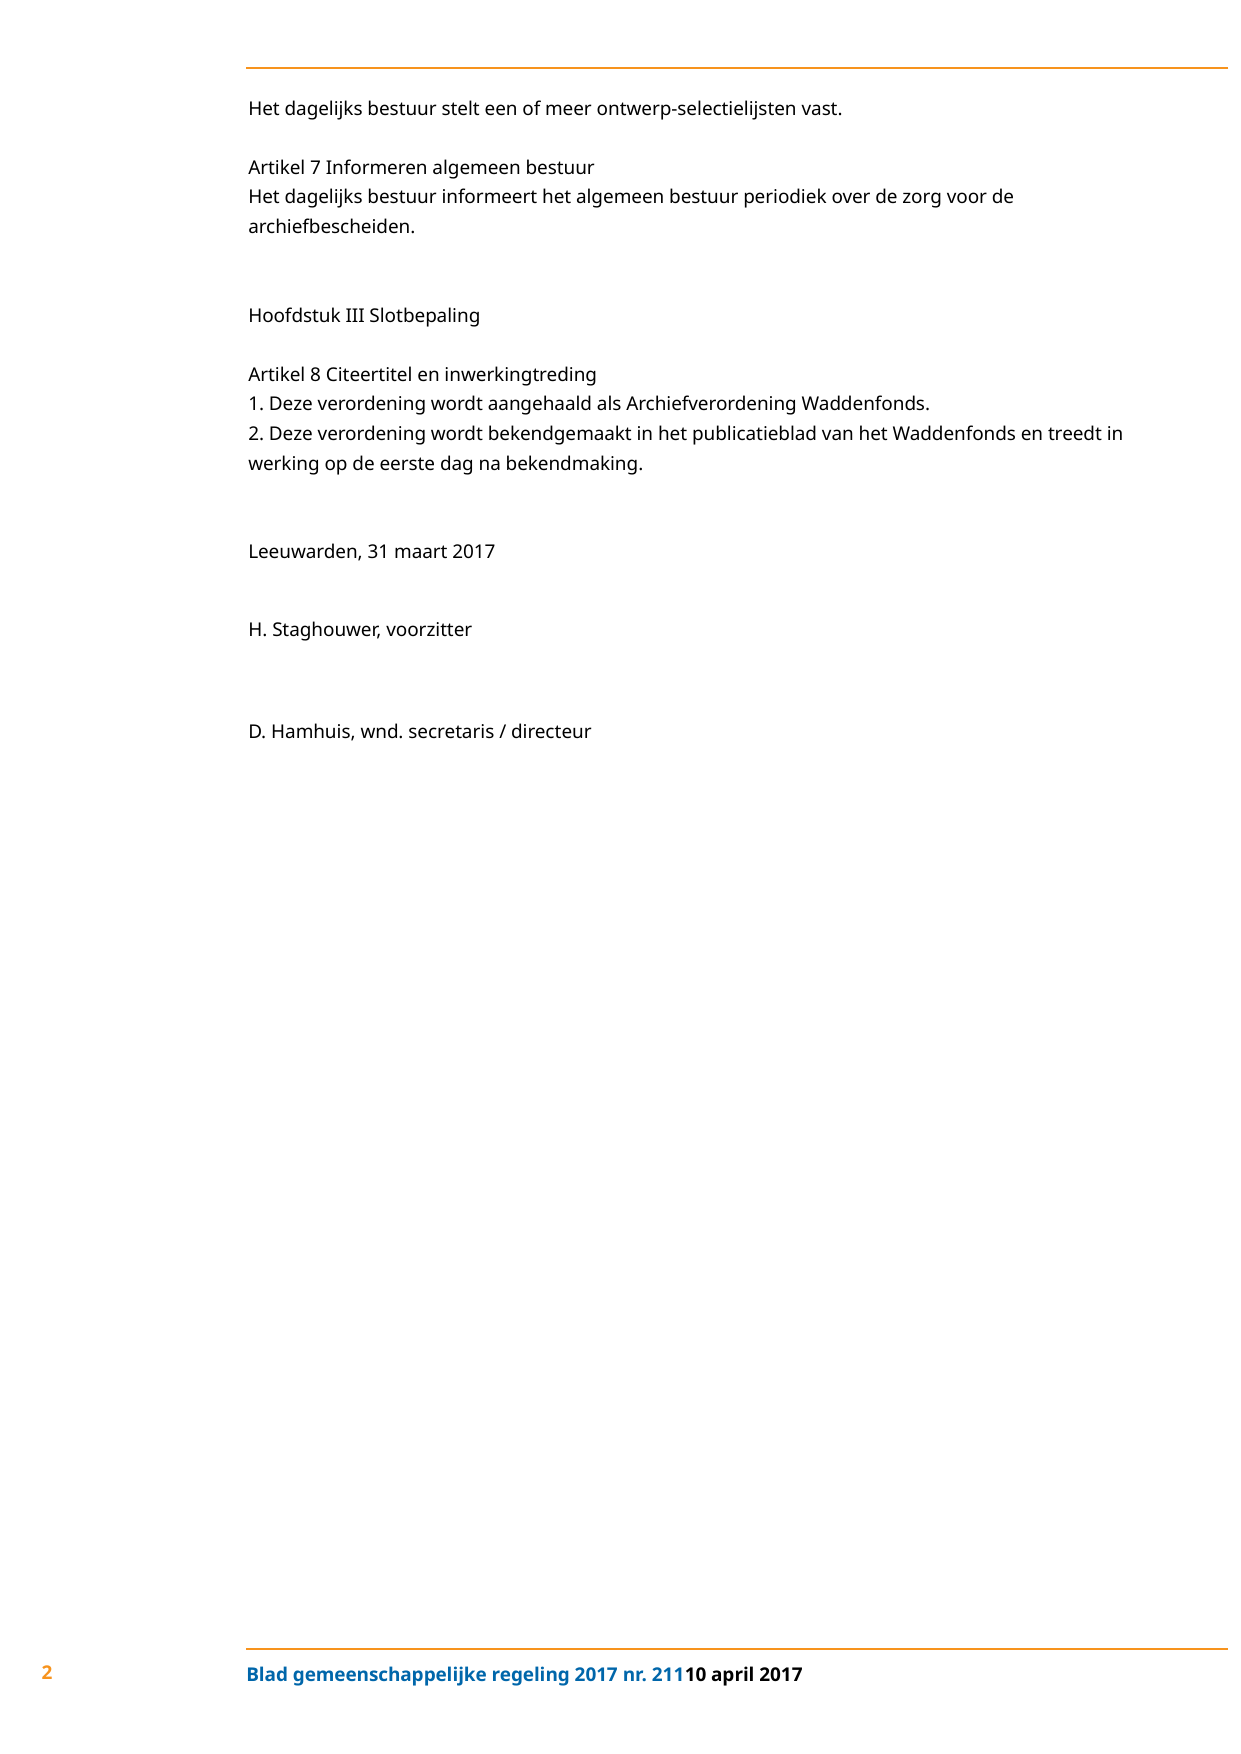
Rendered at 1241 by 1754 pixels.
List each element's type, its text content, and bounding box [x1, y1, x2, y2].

text Leeuwarden, 31 maart 2017 [248, 538, 1152, 564]
text Artikel 7 Informeren algemeen bestuur [248, 154, 1152, 180]
picture [41, 47, 231, 172]
text 1. Deze verordening wordt aangehaald als Archiefverordening Waddenfonds. [248, 391, 1152, 416]
text Het dagelijks bestuur informeert het algemeen bestuur periodiek over de zorg voor de archiefbescheiden. [248, 183, 1152, 239]
text H. Staghouwer, voorzitter [248, 616, 1152, 641]
text D. Hamhuis, wnd. secretaris / directeur [248, 719, 1152, 744]
text 2. Deze verordening wordt bekendgemaakt in het publicatieblad van het Waddenfonds en treedt in werking op de eerste dag na bekendmaking. [248, 420, 1152, 476]
text Artikel 8 Citeertitel en inwerkingtreding [248, 361, 1152, 387]
text Hoofdstuk III Slotbepaling [248, 302, 1152, 328]
text Het dagelijks bestuur stelt een of meer ontwerp-selectielijsten vast. [248, 95, 1152, 121]
